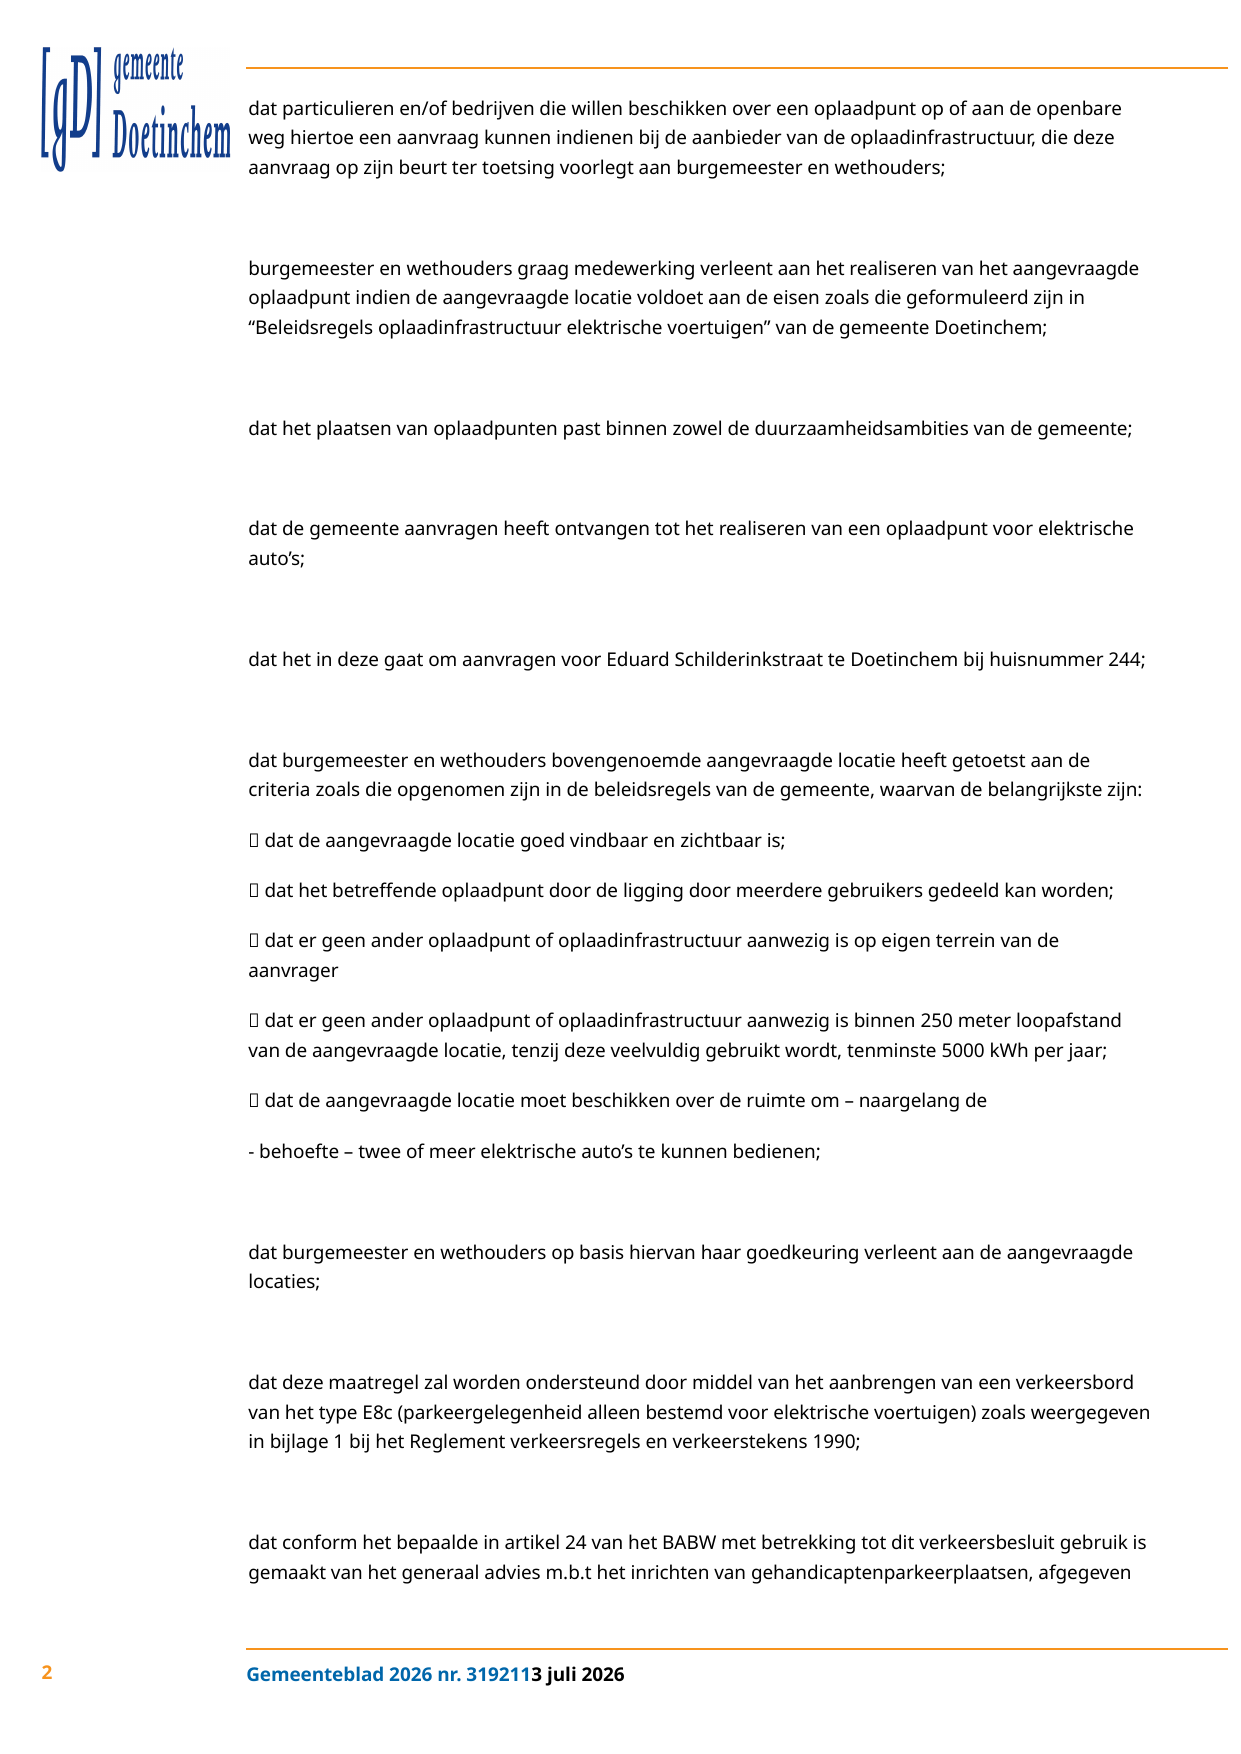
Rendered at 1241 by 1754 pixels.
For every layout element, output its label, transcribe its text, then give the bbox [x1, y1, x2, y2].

text dat burgemeester en wethouders op basis hiervan haar goedkeuring verleent aan de aangevraagde locaties; [248, 1239, 1152, 1294]
text dat het in deze gaat om aanvragen voor Eduard Schilderinkstraat te Doetinchem bij huisnummer 244; [248, 646, 1152, 672]
text dat deze maatregel zal worden ondersteund door middel van het aanbrengen van een verkeersbord van het type E8c (parkeergelegenheid alleen bestemd voor elektrische voertuigen) zoals weergegeven in bijlage 1 bij het Reglement verkeersregels en verkeerstekens 1990; [248, 1369, 1152, 1454]
text  dat er geen ander oplaadpunt of oplaadinfrastructuur aanwezig is binnen 250 meter loopafstand van de aangevraagde locatie, tenzij deze veelvuldig gebruikt wordt, tenminste 5000 kWh per jaar; [248, 1008, 1152, 1063]
text dat de gemeente aanvragen heeft ontvangen tot het realiseren van een oplaadpunt voor elektrische auto’s; [248, 516, 1152, 571]
picture [41, 47, 231, 172]
text dat burgemeester en wethouders bovengenoemde aangevraagde locatie heeft getoetst aan de criteria zoals die opgenomen zijn in de beleidsregels van de gemeente, waarvan de belangrijkste zijn: [248, 747, 1152, 802]
text dat particulieren en/of bedrijven die willen beschikken over een oplaadpunt op of aan de openbare weg hiertoe een aanvraag kunnen indienen bij de aanbieder van de oplaadinfrastructuur, die deze aanvraag op zijn beurt ter toetsing voorlegt aan burgemeester en wethouders; [248, 95, 1152, 180]
text burgemeester en wethouders graag medewerking verleent aan het realiseren van het aangevraagde oplaadpunt indien de aangevraagde locatie voldoet aan de eisen zoals die geformuleerd zijn in “Beleidsregels oplaadinfrastructuur elektrische voertuigen” van de gemeente Doetinchem; [248, 255, 1152, 340]
text dat het plaatsen van oplaadpunten past binnen zowel de duurzaamheidsambities van de gemeente; [248, 415, 1152, 441]
text  dat er geen ander oplaadpunt of oplaadinfrastructuur aanwezig is op eigen terrein van de aanvrager [248, 928, 1152, 983]
text dat conform het bepaalde in artikel 24 van het BABW met betrekking tot dit verkeersbesluit gebruik is gemaakt van het generaal advies m.b.t het inrichten van gehandicaptenparkeerplaatsen, afgegeven [248, 1529, 1152, 1585]
text  dat het betreffende oplaadpunt door de ligging door meerdere gebruikers gedeeld kan worden; [248, 877, 1152, 903]
text  dat de aangevraagde locatie goed vindbaar en zichtbaar is; [248, 827, 1152, 853]
text - behoefte – twee of meer elektrische auto’s te kunnen bedienen; [248, 1138, 1152, 1164]
text  dat de aangevraagde locatie moet beschikken over de ruimte om – naargelang de [248, 1088, 1152, 1113]
